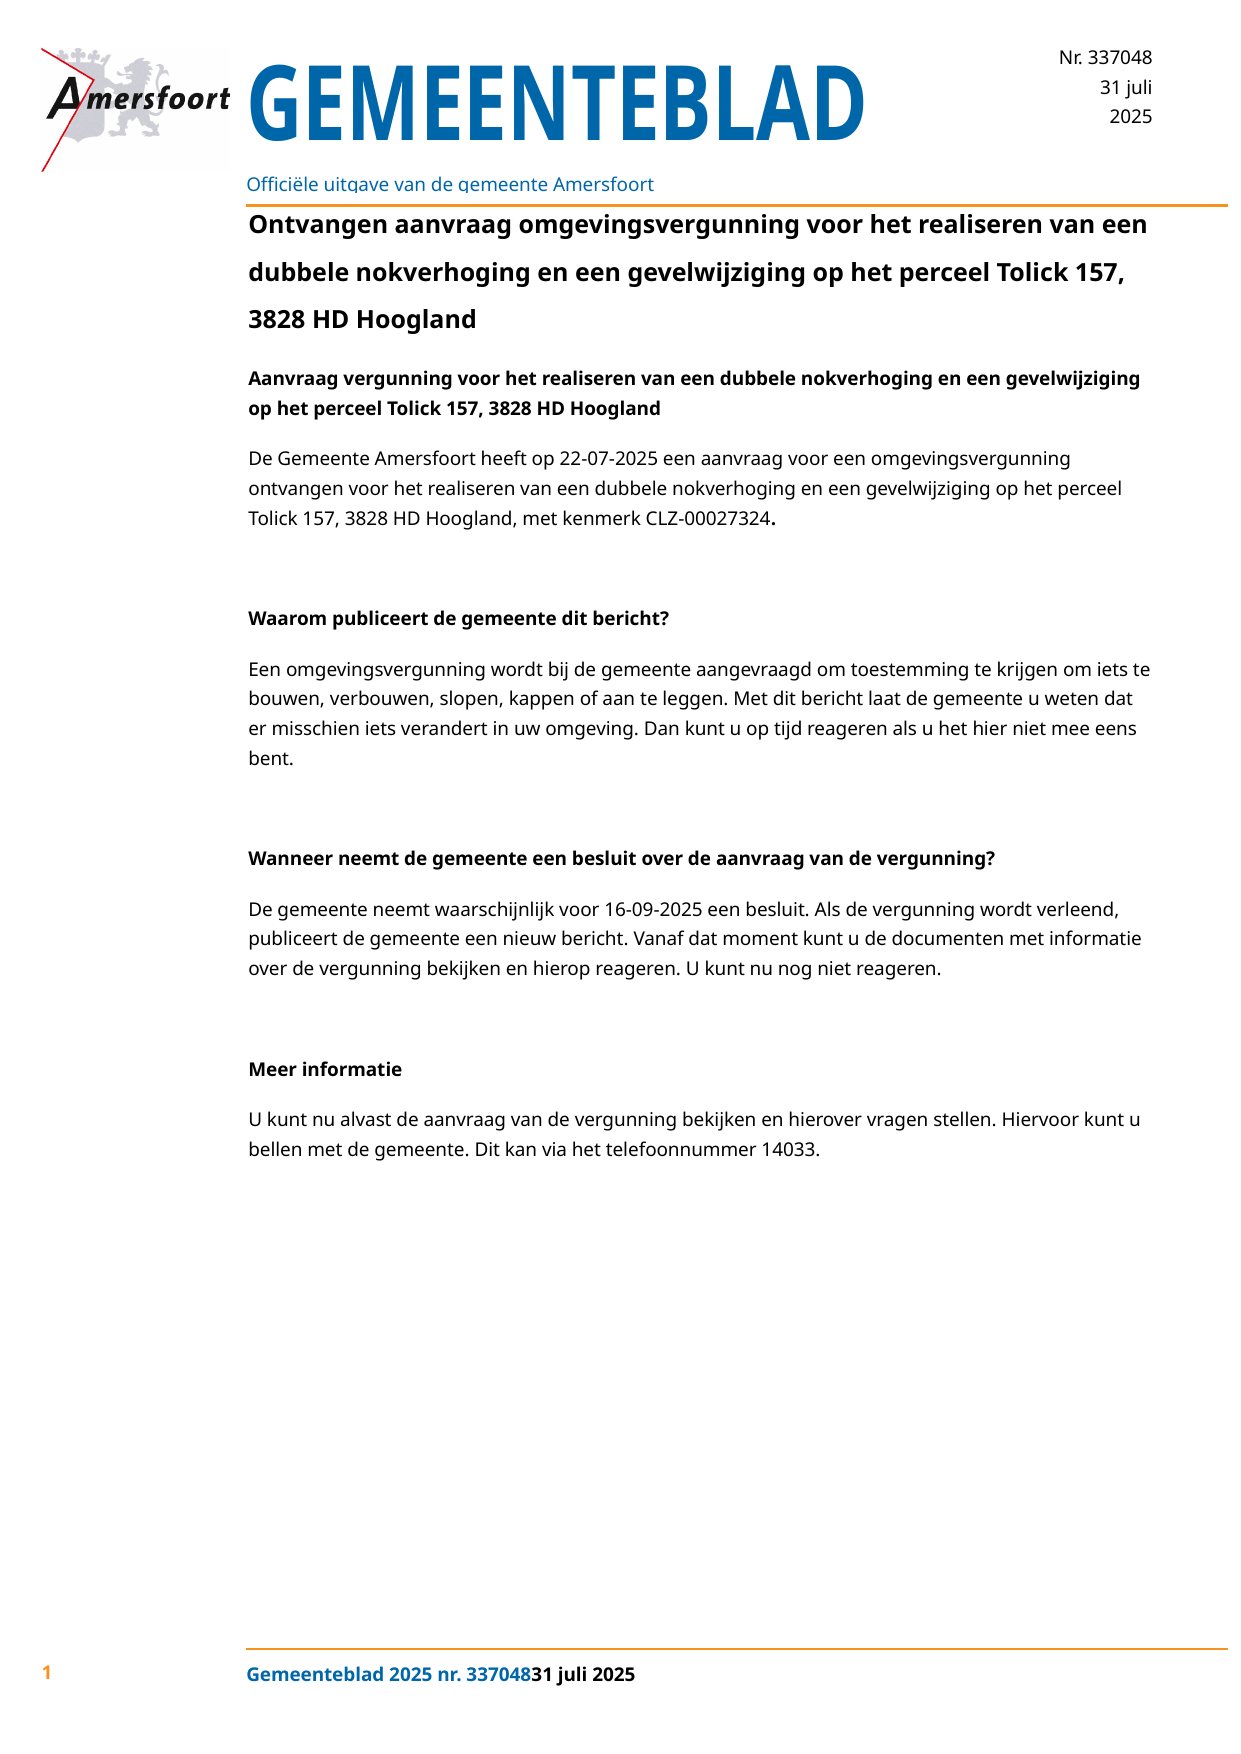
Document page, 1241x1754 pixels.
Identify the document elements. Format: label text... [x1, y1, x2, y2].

text De Gemeente Amersfoort heeft op 22-07-2025 een aanvraag voor een omgevingsvergunning ontvangen voor het realiseren van een dubbele nokverhoging en een gevelwijziging op het perceel Tolick 157, 3828 HD Hoogland, met kenmerk CLZ-00027324. [248, 446, 1152, 530]
text Een omgevingsvergunning wordt bij de gemeente aangevraagd om toestemming te krijgen om iets te bouwen, verbouwen, slopen, kappen of aan te leggen. Met dit bericht laat de gemeente u weten dat er misschien iets verandert in uw omgeving. Dan kunt u op tijd reageren als u het hier niet mee eens bent. [248, 656, 1152, 770]
text Wanneer neemt de gemeente een besluit over de aanvraag van de vergunning? [248, 846, 1152, 871]
text U kunt nu alvast de aanvraag van de vergunning bekijken en hierover vragen stellen. Hiervoor kunt u bellen met de gemeente. Dit kan via het telefoonnummer 14033. [248, 1106, 1152, 1162]
picture [41, 47, 231, 172]
text Meer informatie [248, 1056, 1152, 1082]
text Waarom publiceert de gemeente dit bericht? [248, 606, 1152, 631]
text Aanvraag vergunning voor het realiseren van een dubbele nokverhoging en een gevelwijziging op het perceel Tolick 157, 3828 HD Hoogland [248, 366, 1152, 421]
text De gemeente neemt waarschijnlijk voor 16-09-2025 een besluit. Als de vergunning wordt verleend, publiceert de gemeente een nieuw bericht. Vanaf dat moment kunt u de documenten met informatie over de vergunning bekijken en hierop reageren. U kunt nu nog niet reageren. [248, 896, 1152, 981]
text Ontvangen aanvraag omgevingsvergunning voor het realiseren van een dubbele nokverhoging en een gevelwijziging op het perceel Tolick 157, 3828 HD Hoogland [248, 207, 1152, 336]
